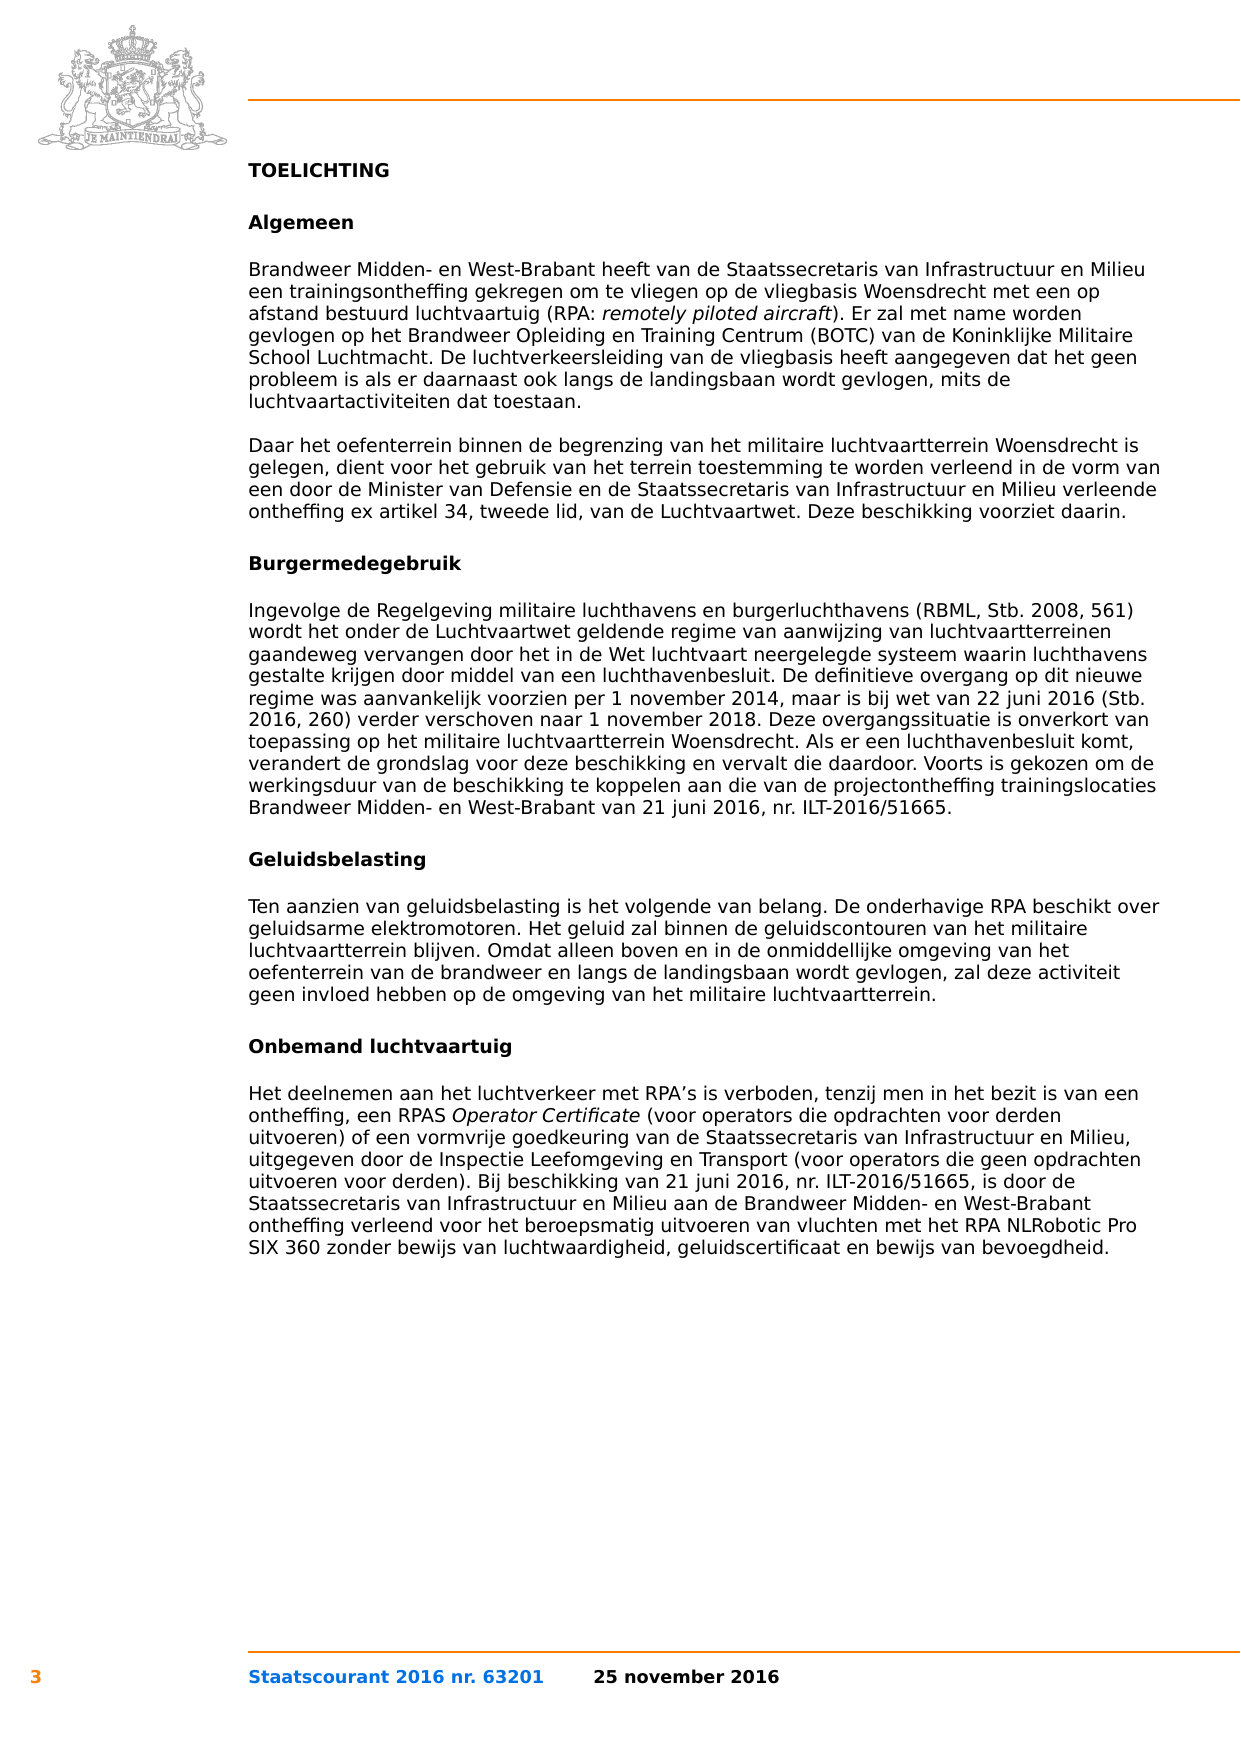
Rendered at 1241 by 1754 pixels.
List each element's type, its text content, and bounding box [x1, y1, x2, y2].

picture [38, 25, 227, 150]
text Brandweer Midden- en West-Brabant heeft van de Staatssecretaris van Infrastructuur en Milieu een trainingsontheffing gekregen om te vliegen op de vliegbasis Woensdrecht met een op afstand bestuurd luchtvaartuig (RPA: remotely piloted aircraft). Er zal met name worden gevlogen op het Brandweer Opleiding en Training Centrum (BOTC) van de Koninklijke Militaire School Luchtmacht. De luchtverkeersleiding van de vliegbasis heeft aangegeven dat het geen probleem is als er daarnaast ook langs de landingsbaan wordt gevlogen, mits de luchtvaartactiviteiten dat toestaan. [248, 259, 1163, 413]
text Ingevolge de Regelgeving militaire luchthavens en burgerluchthavens (RBML, Stb. 2008, 561) wordt het onder de Luchtvaartwet geldende regime van aanwijzing van luchtvaartterreinen gaandeweg vervangen door het in de Wet luchtvaart neergelegde systeem waarin luchthavens gestalte krijgen door middel van een luchthavenbesluit. De definitieve overgang op dit nieuwe regime was aanvankelijk voorzien per 1 november 2014, maar is bij wet van 22 juni 2016 (Stb. 2016, 260) verder verschoven naar 1 november 2018. Deze overgangssituatie is onverkort van toepassing op het militaire luchtvaartterrein Woensdrecht. Als er een luchthavenbesluit komt, verandert de grondslag voor deze beschikking en vervalt die daardoor. Voorts is gekozen om de werkingsduur van de beschikking te koppelen aan die van de projectontheffing trainingslocaties Brandweer Midden- en West-Brabant van 21 juni 2016, nr. ILT-2016/51665. [248, 599, 1163, 819]
text Daar het oefenterrein binnen de begrenzing van het militaire luchtvaartterrein Woensdrecht is gelegen, dient voor het gebruik van het terrein toestemming te worden verleend in de vorm van een door de Minister van Defensie en de Staatssecretaris van Infrastructuur en Milieu verleende ontheffing ex artikel 34, tweede lid, van de Luchtvaartwet. Deze beschikking voorziet daarin. [248, 434, 1163, 522]
subtitle Geluidsbelasting [248, 849, 1163, 871]
subtitle Algemeen [248, 212, 1163, 234]
text Ten aanzien van geluidsbelasting is het volgende van belang. De onderhavige RPA beschikt over geluidsarme elektromotoren. Het geluid zal binnen de geluidscontouren van het militaire luchtvaartterrein blijven. Omdat alleen boven en in de onmiddellijke omgeving van het oefenterrein van de brandweer en langs de landingsbaan wordt gevlogen, zal deze activiteit geen invloed hebben op de omgeving van het militaire luchtvaartterrein. [248, 896, 1163, 1006]
text Het deelnemen aan het luchtverkeer met RPA’s is verboden, tenzij men in het bezit is van een ontheffing, een RPAS Operator Certificate (voor operators die opdrachten voor derden uitvoeren) of een vormvrije goedkeuring van de Staatssecretaris van Infrastructuur en Milieu, uitgegeven door de Inspectie Leefomgeving en Transport (voor operators die geen opdrachten uitvoeren voor derden). Bij beschikking van 21 juni 2016, nr. ILT-2016/51665, is door de Staatssecretaris van Infrastructuur en Milieu aan de Brandweer Midden- en West-Brabant ontheffing verleend voor het beroepsmatig uitvoeren van vluchten met het RPA NLRobotic Pro SIX 360 zonder bewijs van luchtwaardigheid, geluidscertificaat en bewijs van bevoegdheid. [248, 1083, 1163, 1259]
subtitle Onbemand luchtvaartuig [248, 1036, 1163, 1058]
subtitle TOELICHTING [248, 160, 1163, 182]
subtitle Burgermedegebruik [248, 552, 1163, 574]
